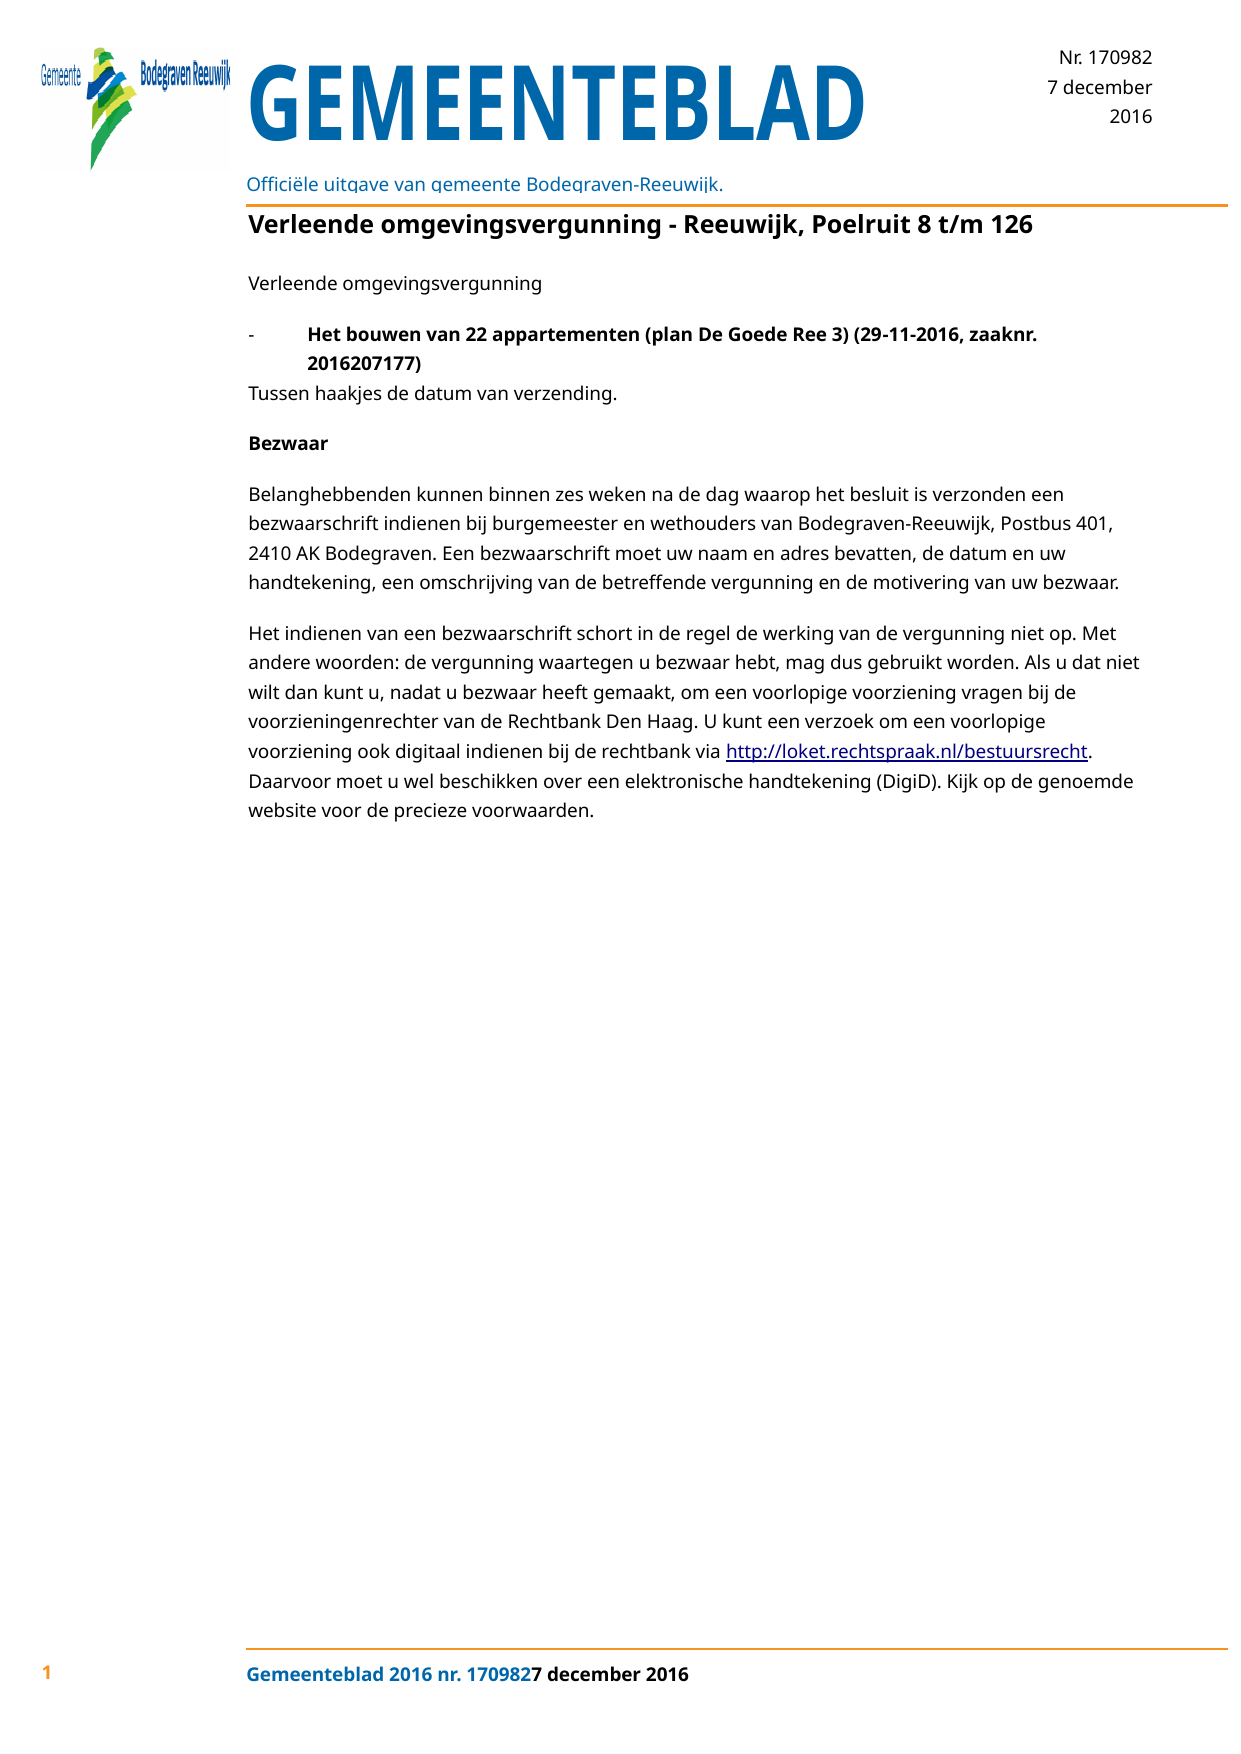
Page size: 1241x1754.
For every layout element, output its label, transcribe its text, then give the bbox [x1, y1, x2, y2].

text Belanghebbenden kunnen binnen zes weken na de dag waarop het besluit is verzonden een bezwaarschrift indienen bij burgemeester en wethouders van Bodegraven-Reeuwijk, Postbus 401, 2410 AK Bodegraven. Een bezwaarschrift moet uw naam en adres bevatten, de datum en uw handtekening, een omschrijving van de betreffende vergunning en de motivering van uw bezwaar. [248, 481, 1152, 595]
list Het bouwen van 22 appartementen (plan De Goede Ree 3) (29‑11‑2016, zaaknr. 2016207177) [248, 321, 1152, 376]
text Verleende omgevingsvergunning [248, 270, 1152, 296]
text Het indienen van een bezwaarschrift schort in de regel de werking van de vergunning niet op. Met andere woorden: de vergunning waartegen u bezwaar hebt, mag dus gebruikt worden. Als u dat niet wilt dan kunt u, nadat u bezwaar heeft gemaakt, om een voorlopige voorziening vragen bij de voorzieningenrechter van de Rechtbank Den Haag. U kunt een verzoek om een voorlopige voorziening ook digitaal indienen bij de rechtbank via http://loket.rechtspraak.nl/bestuursrecht. Daarvoor moet u wel beschikken over een elektronische handtekening (DigiD). Kijk op de genoemde website voor de precieze voorwaarden. [248, 620, 1152, 823]
picture [41, 47, 231, 172]
text Verleende omgevingsvergunning - Reeuwijk, Poelruit 8 t/m 126 [248, 207, 1152, 241]
text Tussen haakjes de datum van verzending. [248, 380, 1152, 406]
text Bezwaar [248, 430, 1152, 456]
